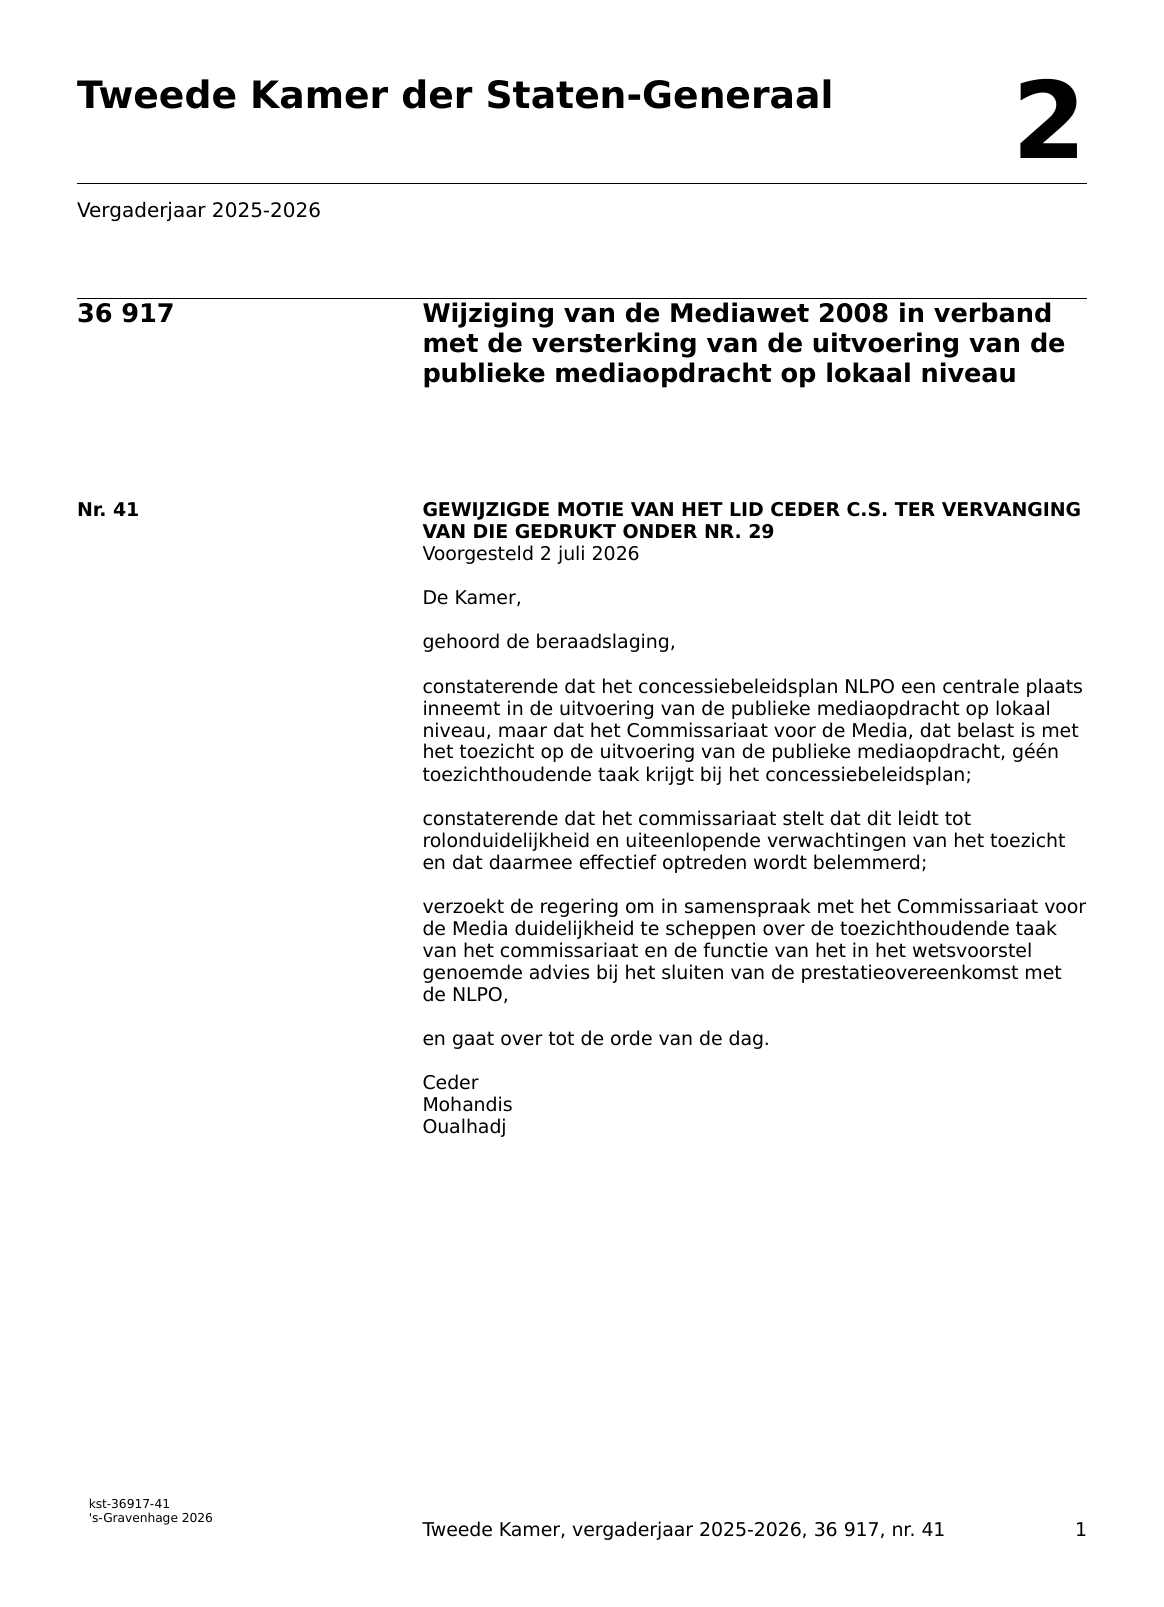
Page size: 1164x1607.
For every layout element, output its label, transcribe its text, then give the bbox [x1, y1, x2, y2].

text 's-Gravenhage 2026 [88, 1511, 323, 1525]
text De Kamer, [422, 587, 1087, 609]
text Mohandis [422, 1094, 1087, 1116]
table_header 2 [886, 59, 1087, 183]
text Oualhadj [422, 1116, 1087, 1138]
text en gaat over tot de orde van de dag. [422, 1028, 1087, 1050]
text Voorgesteld 2 juli 2026 [422, 543, 1087, 565]
text constaterende dat het concessiebeleidsplan NLPO een centrale plaats inneemt in de uitvoering van de publieke mediaopdracht op lokaal niveau, maar dat het Commissariaat voor de Media, dat belast is met het toezicht op de uitvoering van de publieke mediaopdracht, géén toezichthoudende taak krijgt bij het concessiebeleidsplan; [422, 676, 1087, 785]
subtitle Nr. 41 GEWIJZIGDE MOTIE VAN HET LID CEDER C.S. TER VERVANGING VAN DIE GEDRUKT ONDER NR. 29 [77, 499, 1087, 543]
text kst-36917-41 [88, 1497, 323, 1511]
text constaterende dat het commissariaat stelt dat dit leidt tot rolonduidelijkheid en uiteenlopende verwachtingen van het toezicht en dat daarmee effectief optreden wordt belemmerd; [422, 808, 1087, 873]
text verzoekt de regering om in samenspraak met het Commissariaat voor de Media duidelijkheid te scheppen over de toezichthoudende taak van het commissariaat en de functie van het in het wetsvoorstel genoemde advies bij het sluiten van de prestatieovereenkomst met de NLPO, [422, 896, 1087, 1006]
subtitle 36 917 Wijziging van de Mediawet 2008 in verband met de versterking van de uitvoering van de publieke mediaopdracht op lokaal niveau [77, 299, 1087, 388]
table_header Tweede Kamer der Staten-Generaal [77, 59, 886, 183]
text gehoord de beraadslaging, [422, 631, 1087, 653]
table_cell Vergaderjaar 2025-2026 [77, 184, 1087, 298]
text Ceder [422, 1072, 1087, 1094]
